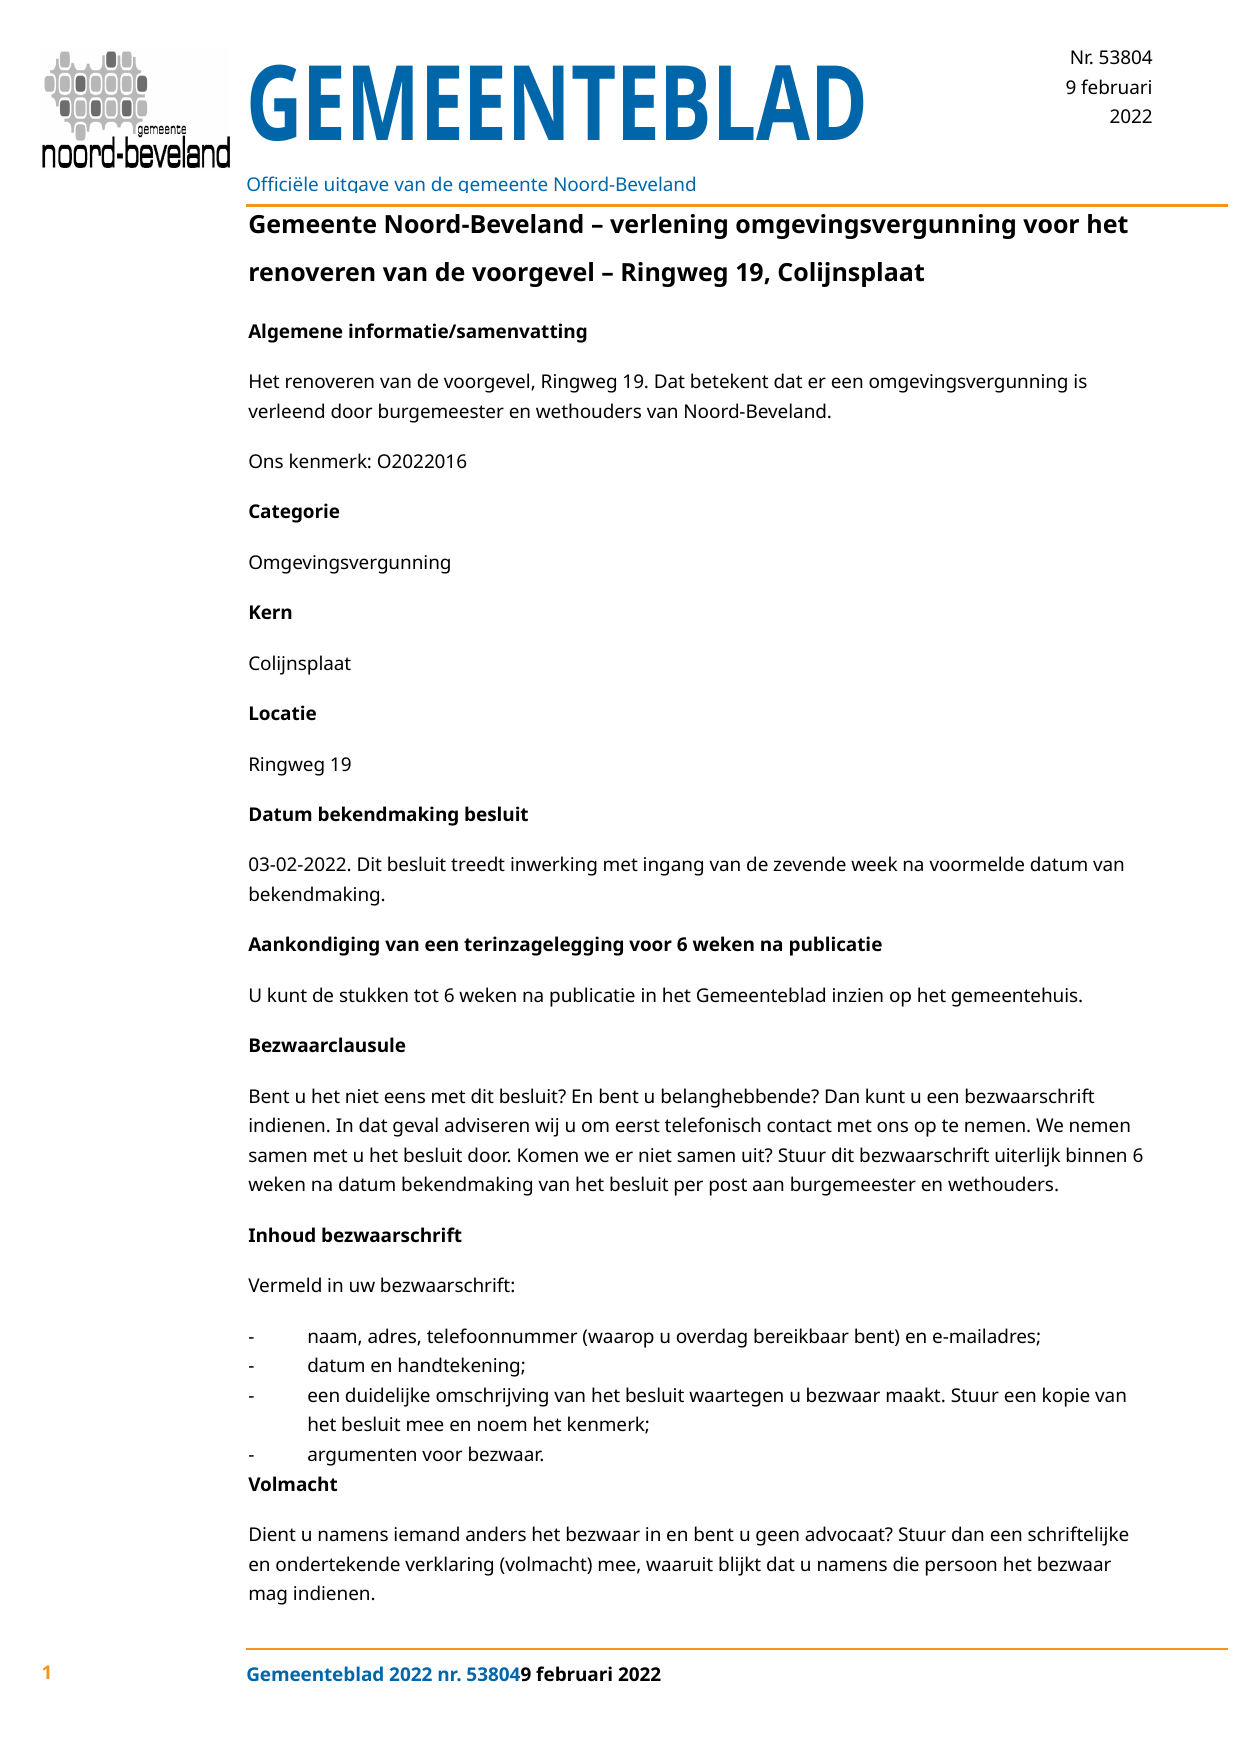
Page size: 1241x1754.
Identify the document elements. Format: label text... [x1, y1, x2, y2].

text Inhoud bezwaarschrift [248, 1222, 1152, 1248]
text Het renoveren van de voorgevel, Ringweg 19. Dat betekent dat er een omgevingsvergunning is verleend door burgemeester en wethouders van Noord-Beveland. [248, 368, 1152, 424]
text Kern [248, 599, 1152, 625]
text Omgevingsvergunning [248, 549, 1152, 575]
text Bent u het niet eens met dit besluit? En bent u belanghebbende? Dan kunt u een bezwaarschrift indienen. In dat geval adviseren wij u om eerst telefonisch contact met ons op te nemen. We nemen samen met u het besluit door. Komen we er niet samen uit? Stuur dit bezwaarschrift uiterlijk binnen 6 weken na datum bekendmaking van het besluit per post aan burgemeester en wethouders. [248, 1083, 1152, 1197]
text Dient u namens iemand anders het bezwaar in en bent u geen advocaat? Stuur dan een schriftelijke en ondertekende verklaring (volmacht) mee, waaruit blijkt dat u namens die persoon het bezwaar mag indienen. [248, 1521, 1152, 1606]
text Categorie [248, 499, 1152, 524]
text Ons kenmerk: O2022016 [248, 448, 1152, 474]
text U kunt de stukken tot 6 weken na publicatie in het Gemeenteblad inzien op het gemeentehuis. [248, 982, 1152, 1008]
list argumenten voor bezwaar. [248, 1441, 1152, 1467]
text Volmacht [248, 1471, 1152, 1497]
list naam, adres, telefoonnummer (waarop u overdag bereikbaar bent) en e-mailadres; [248, 1323, 1152, 1349]
text Algemene informatie/samenvatting [248, 318, 1152, 344]
text Aankondiging van een terinzagelegging voor 6 weken na publicatie [248, 932, 1152, 957]
list datum en handtekening; [248, 1352, 1152, 1378]
text Colijnsplaat [248, 650, 1152, 676]
text Vermeld in uw bezwaarschrift: [248, 1272, 1152, 1298]
text Datum bekendmaking besluit [248, 801, 1152, 827]
text 03-02-2022. Dit besluit treedt inwerking met ingang van de zevende week na voormelde datum van bekendmaking. [248, 852, 1152, 907]
text Bezwaarclausule [248, 1032, 1152, 1058]
picture [41, 47, 231, 172]
list een duidelijke omschrijving van het besluit waartegen u bezwaar maakt. Stuur een kopie van het besluit mee en noem het kenmerk; [248, 1382, 1152, 1437]
text Locatie [248, 700, 1152, 726]
text Gemeente Noord-Beveland – verlening omgevingsvergunning voor het renoveren van de voorgevel – Ringweg 19, Colijnsplaat [248, 207, 1152, 288]
text Ringweg 19 [248, 751, 1152, 777]
